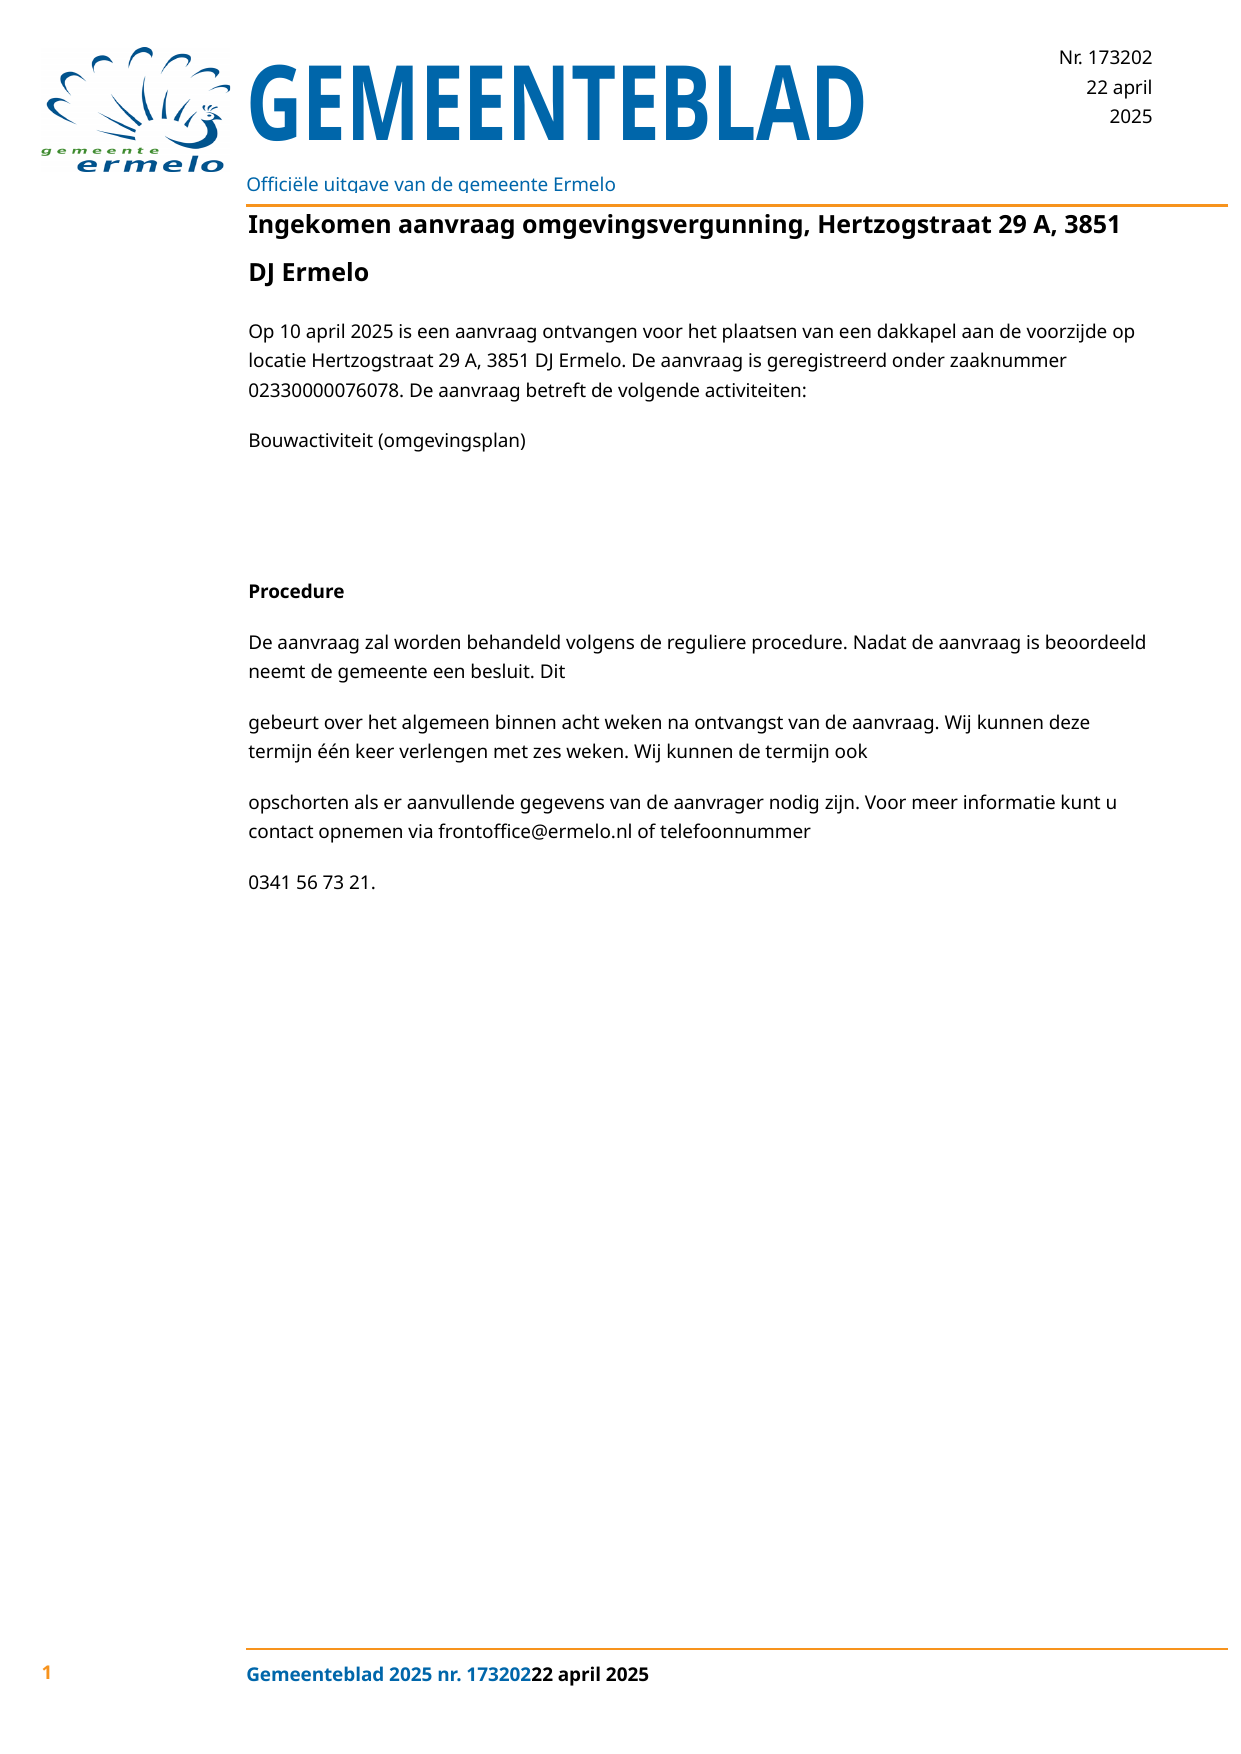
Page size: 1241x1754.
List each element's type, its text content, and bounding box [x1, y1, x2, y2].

text opschorten als er aanvullende gegevens van de aanvrager nodig zijn. Voor meer informatie kunt u contact opnemen via frontoffice@ermelo.nl of telefoonnummer [248, 789, 1152, 844]
text Ingekomen aanvraag omgevingsvergunning, Hertzogstraat 29 A, 3851 DJ Ermelo [248, 207, 1152, 288]
text De aanvraag zal worden behandeld volgens de reguliere procedure. Nadat de aanvraag is beoordeeld neemt de gemeente een besluit. Dit [248, 629, 1152, 684]
text Bouwactiviteit (omgevingsplan) [248, 427, 1152, 453]
text gebeurt over het algemeen binnen acht weken na ontvangst van de aanvraag. Wij kunnen deze termijn één keer verlengen met zes weken. Wij kunnen de termijn ook [248, 709, 1152, 764]
text Op 10 april 2025 is een aanvraag ontvangen voor het plaatsen van een dakkapel aan de voorzijde op locatie Hertzogstraat 29 A, 3851 DJ Ermelo. De aanvraag is geregistreerd onder zaaknummer 02330000076078. De aanvraag betreft de volgende activiteiten: [248, 318, 1152, 403]
text Procedure [248, 579, 1152, 604]
picture [41, 47, 231, 172]
text 0341 56 73 21. [248, 869, 1152, 895]
